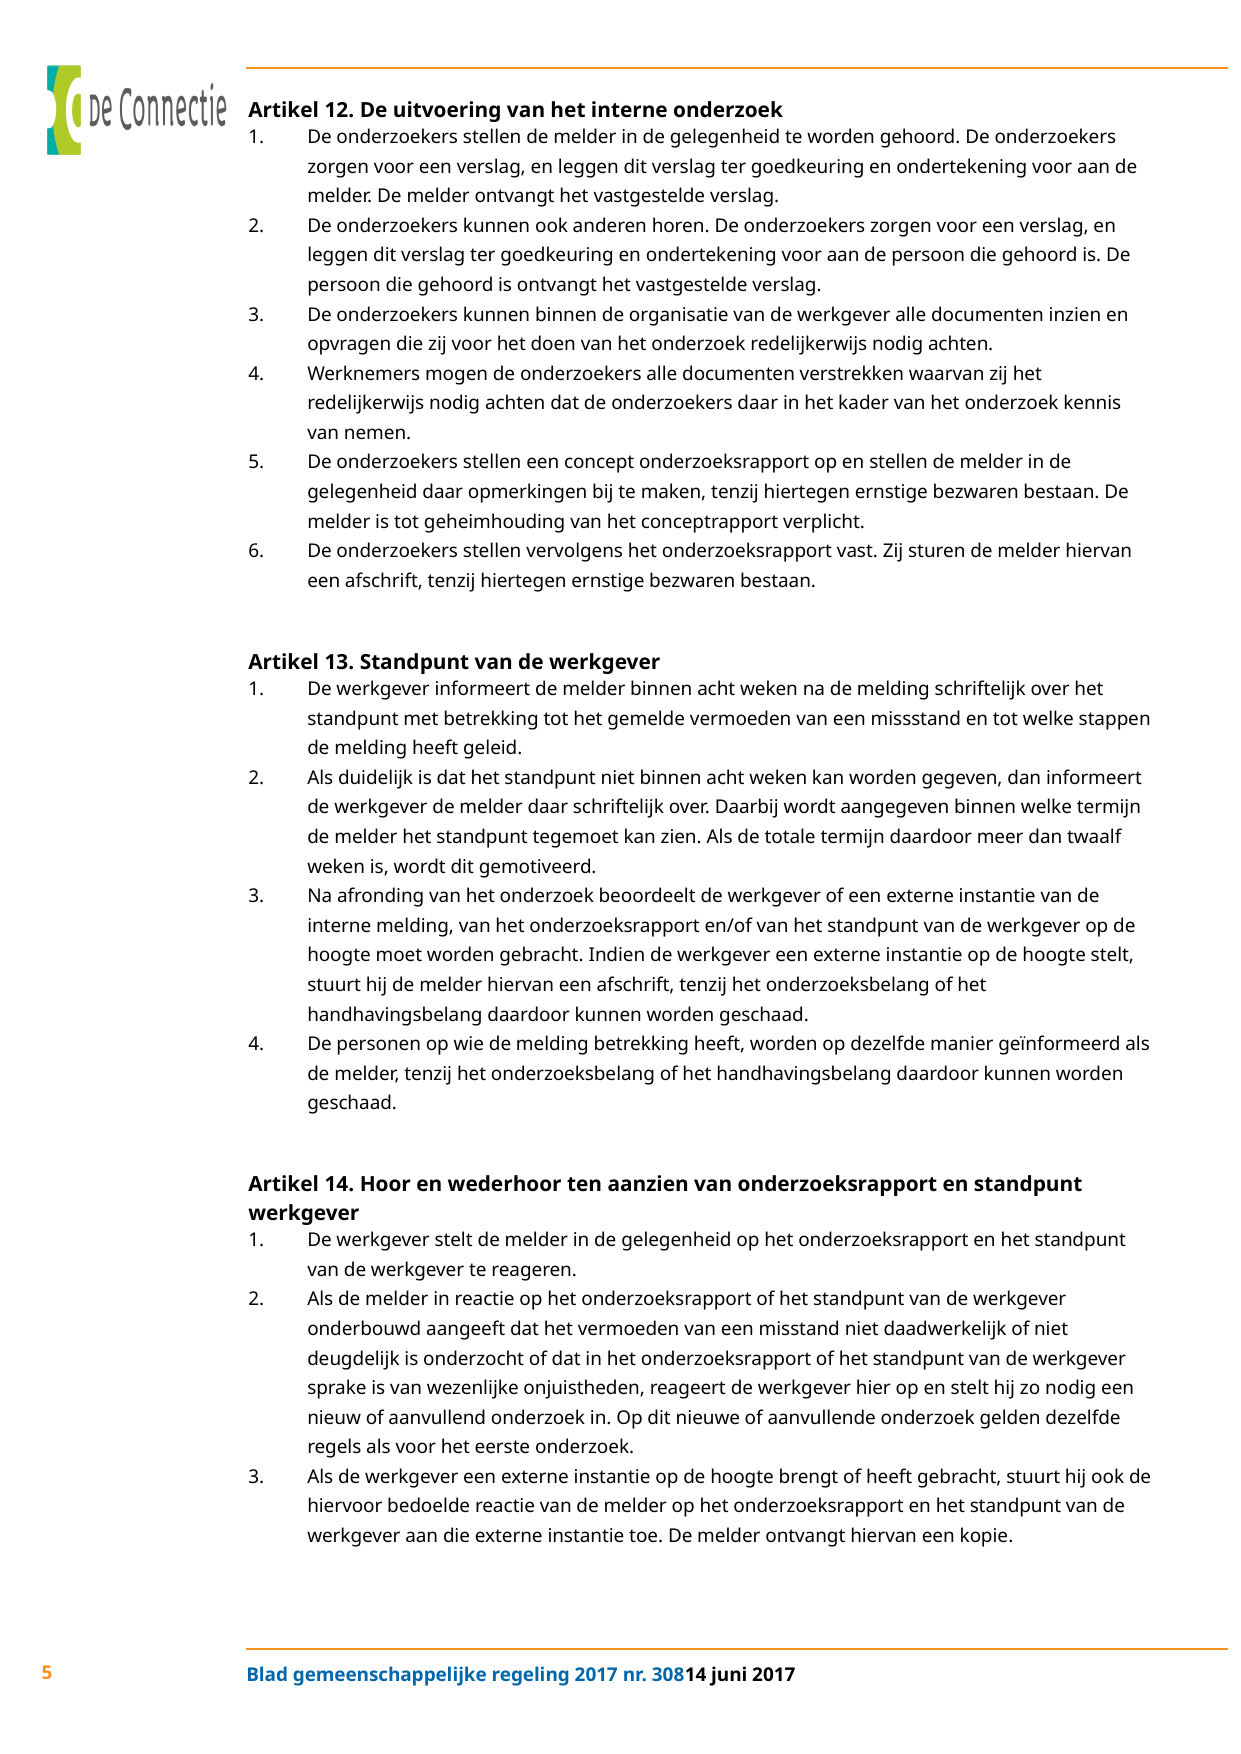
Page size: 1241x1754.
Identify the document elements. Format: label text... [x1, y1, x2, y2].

text Artikel 12. De uitvoering van het interne onderzoek [248, 95, 1152, 123]
list Werknemers mogen de onderzoekers alle documenten verstrekken waarvan zij het redelijkerwijs nodig achten dat de onderzoekers daar in het kader van het onderzoek kennis van nemen. [248, 360, 1152, 445]
list De onderzoekers stellen de melder in de gelegenheid te worden gehoord. De onderzoekers zorgen voor een verslag, en leggen dit verslag ter goedkeuring en ondertekening voor aan de melder. De melder ontvangt het vastgestelde verslag. [248, 123, 1152, 208]
list Als duidelijk is dat het standpunt niet binnen acht weken kan worden gegeven, dan informeert de werkgever de melder daar schriftelijk over. Daarbij wordt aangegeven binnen welke termijn de melder het standpunt tegemoet kan zien. Als de totale termijn daardoor meer dan twaalf weken is, wordt dit gemotiveerd. [248, 764, 1152, 879]
list Als de werkgever een externe instantie op de hoogte brengt of heeft gebracht, stuurt hij ook de hiervoor bedoelde reactie van de melder op het onderzoeksrapport en het standpunt van de werkgever aan die externe instantie toe. De melder ontvangt hiervan een kopie. [248, 1463, 1152, 1548]
list De onderzoekers stellen vervolgens het onderzoeksrapport vast. Zij sturen de melder hiervan een afschrift, tenzij hiertegen ernstige bezwaren bestaan. [248, 537, 1152, 593]
list De personen op wie de melding betrekking heeft, worden op dezelfde manier geïnformeerd als de melder, tenzij het onderzoeksbelang of het handhavingsbelang daardoor kunnen worden geschaad. [248, 1030, 1152, 1115]
list De onderzoekers kunnen ook anderen horen. De onderzoekers zorgen voor een verslag, en leggen dit verslag ter goedkeuring en ondertekening voor aan de persoon die gehoord is. De persoon die gehoord is ontvangt het vastgestelde verslag. [248, 212, 1152, 297]
list Na afronding van het onderzoek beoordeelt de werkgever of een externe instantie van de interne melding, van het onderzoeksrapport en/of van het standpunt van de werkgever op de hoogte moet worden gebracht. Indien de werkgever een externe instantie op de hoogte stelt, stuurt hij de melder hiervan een afschrift, tenzij het onderzoeksbelang of het handhavingsbelang daardoor kunnen worden geschaad. [248, 882, 1152, 1027]
list De onderzoekers kunnen binnen de organisatie van de werkgever alle documenten inzien en opvragen die zij voor het doen van het onderzoek redelijkerwijs nodig achten. [248, 301, 1152, 356]
picture [41, 47, 231, 172]
list De werkgever informeert de melder binnen acht weken na de melding schriftelijk over het standpunt met betrekking tot het gemelde vermoeden van een missstand en tot welke stappen de melding heeft geleid. [248, 675, 1152, 760]
text Artikel 14. Hoor en wederhoor ten aanzien van onderzoeksrapport en standpunt werkgever [248, 1169, 1152, 1226]
list De onderzoekers stellen een concept onderzoeksrapport op en stellen de melder in de gelegenheid daar opmerkingen bij te maken, tenzij hiertegen ernstige bezwaren bestaan. De melder is tot geheimhouding van het conceptrapport verplicht. [248, 449, 1152, 533]
list Als de melder in reactie op het onderzoeksrapport of het standpunt van de werkgever onderbouwd aangeeft dat het vermoeden van een misstand niet daadwerkelijk of niet deugdelijk is onderzocht of dat in het onderzoeksrapport of het standpunt van de werkgever sprake is van wezenlijke onjuistheden, reageert de werkgever hier op en stelt hij zo nodig een nieuw of aanvullend onderzoek in. Op dit nieuwe of aanvullende onderzoek gelden dezelfde regels als voor het eerste onderzoek. [248, 1286, 1152, 1459]
text Artikel 13. Standpunt van de werkgever [248, 647, 1152, 675]
list De werkgever stelt de melder in de gelegenheid op het onderzoeksrapport en het standpunt van de werkgever te reageren. [248, 1226, 1152, 1282]
